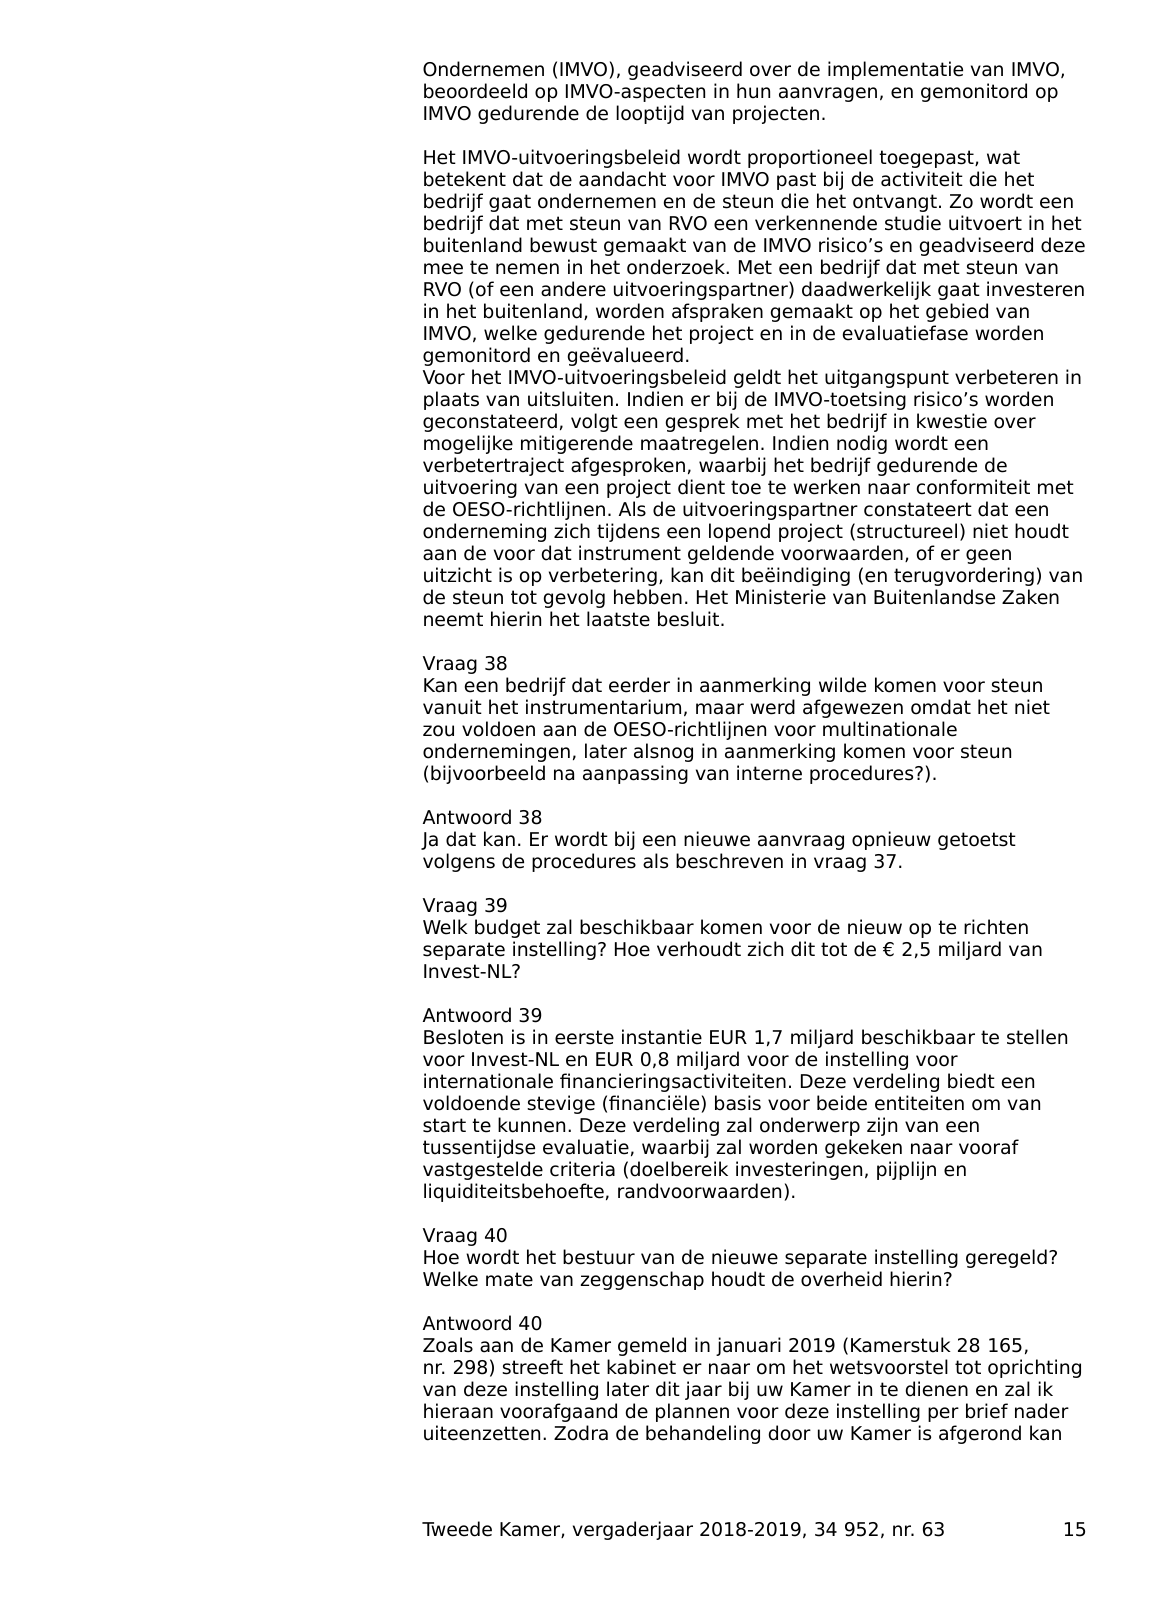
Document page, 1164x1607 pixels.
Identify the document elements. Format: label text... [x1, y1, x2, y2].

text Voor het IMVO-uitvoeringsbeleid geldt het uitgangspunt verbeteren in plaats van uitsluiten. Indien er bij de IMVO-toetsing risico’s worden geconstateerd, volgt een gesprek met het bedrijf in kwestie over mogelijke mitigerende maatregelen. Indien nodig wordt een verbetertraject afgesproken, waarbij het bedrijf gedurende de uitvoering van een project dient toe te werken naar conformiteit met de OESO-richtlijnen. Als de uitvoeringspartner constateert dat een onderneming zich tijdens een lopend project (structureel) niet houdt aan de voor dat instrument geldende voorwaarden, of er geen uitzicht is op verbetering, kan dit beëindiging (en terugvordering) van de steun tot gevolg hebben. Het Ministerie van Buitenlandse Zaken neemt hierin het laatste besluit. [422, 367, 1087, 631]
text Kan een bedrijf dat eerder in aanmerking wilde komen voor steun vanuit het instrumentarium, maar werd afgewezen omdat het niet zou voldoen aan de OESO-richtlijnen voor multinationale ondernemingen, later alsnog in aanmerking komen voor steun (bijvoorbeeld na aanpassing van interne procedures?). [422, 675, 1087, 785]
text Antwoord 39 [422, 1005, 1087, 1027]
text Ja dat kan. Er wordt bij een nieuwe aanvraag opnieuw getoetst volgens de procedures als beschreven in vraag 37. [422, 829, 1087, 873]
text Antwoord 38 [422, 807, 1087, 829]
text Vraag 40 [422, 1225, 1087, 1247]
text Het IMVO-uitvoeringsbeleid wordt proportioneel toegepast, wat betekent dat de aandacht voor IMVO past bij de activiteit die het bedrijf gaat ondernemen en de steun die het ontvangt. Zo wordt een bedrijf dat met steun van RVO een verkennende studie uitvoert in het buitenland bewust gemaakt van de IMVO risico’s en geadviseerd deze mee te nemen in het onderzoek. Met een bedrijf dat met steun van RVO (of een andere uitvoeringspartner) daadwerkelijk gaat investeren in het buitenland, worden afspraken gemaakt op het gebied van IMVO, welke gedurende het project en in de evaluatiefase worden gemonitord en geëvalueerd. [422, 147, 1087, 367]
text Welk budget zal beschikbaar komen voor de nieuw op te richten separate instelling? Hoe verhoudt zich dit tot de € 2,5 miljard van Invest-NL? [422, 917, 1087, 983]
text Ondernemen (IMVO), geadviseerd over de implementatie van IMVO, beoordeeld op IMVO-aspecten in hun aanvragen, en gemonitord op IMVO gedurende de looptijd van projecten. [422, 59, 1087, 125]
text Antwoord 40 [422, 1313, 1087, 1335]
text Hoe wordt het bestuur van de nieuwe separate instelling geregeld? Welke mate van zeggenschap houdt de overheid hierin? [422, 1247, 1087, 1291]
text Vraag 39 [422, 895, 1087, 917]
text Vraag 38 [422, 653, 1087, 675]
text Besloten is in eerste instantie EUR 1,7 miljard beschikbaar te stellen voor Invest-NL en EUR 0,8 miljard voor de instelling voor internationale financieringsactiviteiten. Deze verdeling biedt een voldoende stevige (financiële) basis voor beide entiteiten om van start te kunnen. Deze verdeling zal onderwerp zijn van een tussentijdse evaluatie, waarbij zal worden gekeken naar vooraf vastgestelde criteria (doelbereik investeringen, pijplijn en liquiditeitsbehoefte, randvoorwaarden). [422, 1027, 1087, 1203]
text Zoals aan de Kamer gemeld in januari 2019 (Kamerstuk 28 165, nr. 298) streeft het kabinet er naar om het wetsvoorstel tot oprichting van deze instelling later dit jaar bij uw Kamer in te dienen en zal ik hieraan voorafgaand de plannen voor deze instelling per brief nader uiteenzetten. Zodra de behandeling door uw Kamer is afgerond kan [422, 1335, 1087, 1445]
